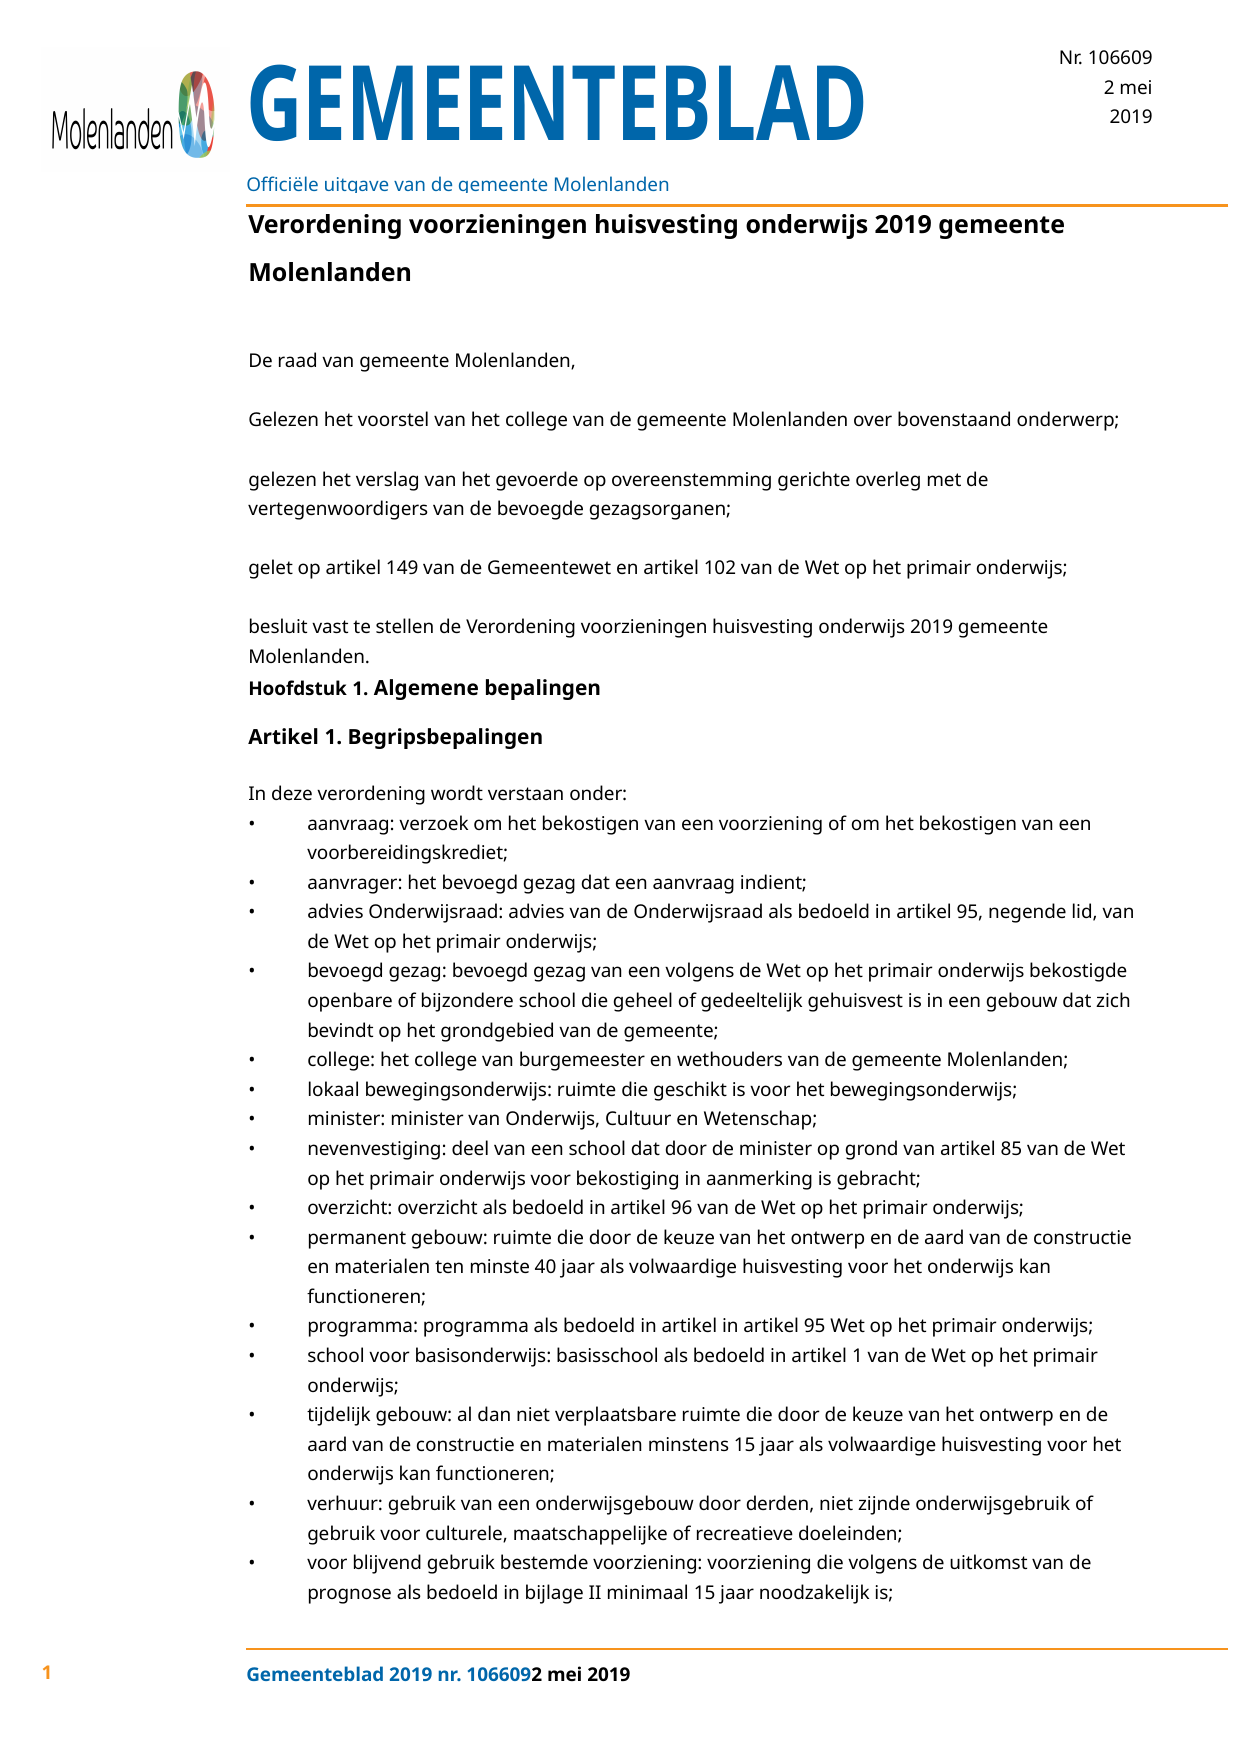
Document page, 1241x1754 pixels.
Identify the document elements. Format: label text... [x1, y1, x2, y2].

text Artikel 1. Begripsbepalingen [248, 722, 1152, 751]
list aanvraag: verzoek om het bekostigen van een voorziening of om het bekostigen van een voorbereidingskrediet; [248, 810, 1152, 865]
text Verordening voorzieningen huisvesting onderwijs 2019 gemeente Molenlanden [248, 207, 1152, 288]
list lokaal bewegingsonderwijs: ruimte die geschikt is voor het bewegingsonderwijs; [248, 1076, 1152, 1102]
list verhuur: gebruik van een onderwijsgebouw door derden, niet zijnde onderwijsgebruik of gebruik voor culturele, maatschappelijke of recreatieve doeleinden; [248, 1490, 1152, 1546]
list minister: minister van Onderwijs, Cultuur en Wetenschap; [248, 1106, 1152, 1131]
text De raad van gemeente Molenlanden, [248, 347, 1152, 373]
list bevoegd gezag: bevoegd gezag van een volgens de Wet op het primair onderwijs bekostigde openbare of bijzondere school die geheel of gedeeltelijk gehuisvest is in een gebouw dat zich bevindt op het grondgebied van de gemeente; [248, 958, 1152, 1043]
text Hoofdstuk 1. Algemene bepalingen [248, 673, 1152, 701]
list tijdelijk gebouw: al dan niet verplaatsbare ruimte die door de keuze van het ontwerp en de aard van de constructie en materialen minstens 15 jaar als volwaardige huisvesting voor het onderwijs kan functioneren; [248, 1401, 1152, 1486]
list voor blijvend gebruik bestemde voorziening: voorziening die volgens de uitkomst van de prognose als bedoeld in bijlage II minimaal 15 jaar noodzakelijk is; [248, 1549, 1152, 1605]
text In deze verordening wordt verstaan onder: [248, 780, 1152, 806]
text gelet op artikel 149 van de Gemeentewet en artikel 102 van de Wet op het primair onderwijs; [248, 554, 1152, 580]
text gelezen het verslag van het gevoerde op overeenstemming gerichte overleg met de vertegenwoordigers van de bevoegde gezagsorganen; [248, 466, 1152, 521]
list nevenvestiging: deel van een school dat door de minister op grond van artikel 85 van de Wet op het primair onderwijs voor bekostiging in aanmerking is gebracht; [248, 1135, 1152, 1191]
text besluit vast te stellen de Verordening voorzieningen huisvesting onderwijs 2019 gemeente Molenlanden. [248, 614, 1152, 669]
list school voor basisonderwijs: basisschool als bedoeld in artikel 1 van de Wet op het primair onderwijs; [248, 1342, 1152, 1398]
list advies Onderwijsraad: advies van de Onderwijsraad als bedoeld in artikel 95, negende lid, van de Wet op het primair onderwijs; [248, 898, 1152, 954]
list permanent gebouw: ruimte die door de keuze van het ontwerp en de aard van de constructie en materialen ten minste 40 jaar als volwaardige huisvesting voor het onderwijs kan functioneren; [248, 1224, 1152, 1309]
text Gelezen het voorstel van het college van de gemeente Molenlanden over bovenstaand onderwerp; [248, 407, 1152, 432]
list college: het college van burgemeester en wethouders van de gemeente Molenlanden; [248, 1046, 1152, 1072]
picture [41, 47, 231, 172]
list aanvrager: het bevoegd gezag dat een aanvraag indient; [248, 869, 1152, 895]
list programma: programma als bedoeld in artikel in artikel 95 Wet op het primair onderwijs; [248, 1313, 1152, 1338]
list overzicht: overzicht als bedoeld in artikel 96 van de Wet op het primair onderwijs; [248, 1194, 1152, 1220]
